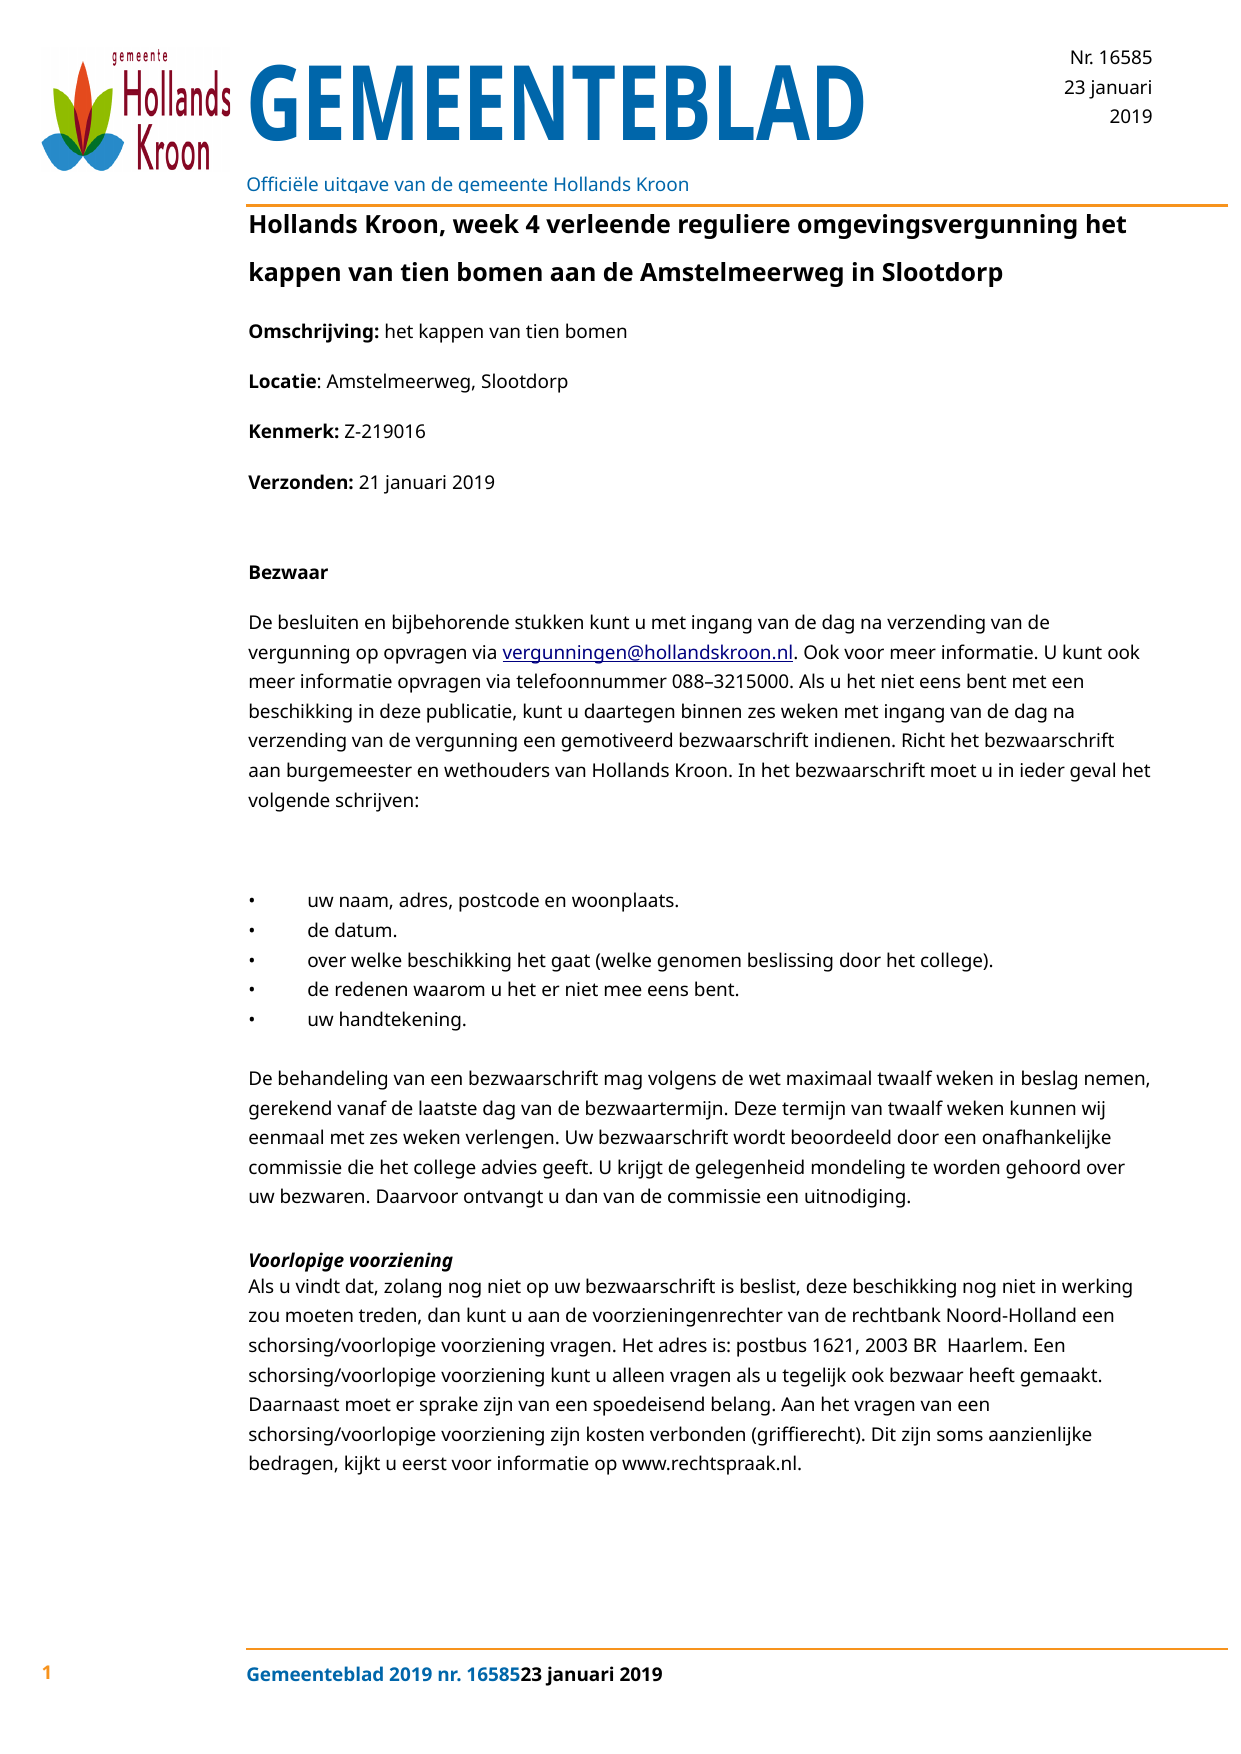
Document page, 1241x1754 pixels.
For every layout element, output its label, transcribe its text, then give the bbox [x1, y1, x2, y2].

text Hollands Kroon, week 4 verleende reguliere omgevingsvergunning het kappen van tien bomen aan de Amstelmeerweg in Slootdorp [248, 207, 1152, 288]
list de datum. [248, 917, 1152, 943]
text Bezwaar [248, 559, 1152, 584]
text Omschrijving: het kappen van tien bomen [248, 318, 1152, 344]
list over welke beschikking het gaat (welke genomen beslissing door het college). [248, 947, 1152, 972]
list de redenen waarom u het er niet mee eens bent. [248, 976, 1152, 1002]
text Kenmerk: Z-219016 [248, 419, 1152, 444]
picture [41, 47, 231, 172]
text De behandeling van een bezwaarschrift mag volgens de wet maximaal twaalf weken in beslag nemen, gerekend vanaf de laatste dag van de bezwaartermijn. Deze termijn van twaalf weken kunnen wij eenmaal met zes weken verlengen. Uw bezwaarschrift wordt beoordeeld door een onafhankelijke commissie die het college advies geeft. U krijgt de gelegenheid mondeling te worden gehoord over uw bezwaren. Daarvoor ontvangt u dan van de commissie een uitnodiging. [248, 1065, 1152, 1209]
text De besluiten en bijbehorende stukken kunt u met ingang van de dag na verzending van de vergunning op opvragen via vergunningen@hollandskroon.nl. Ook voor meer informatie. U kunt ook meer informatie opvragen via telefoonnummer 088–3215000. Als u het niet eens bent met een beschikking in deze publicatie, kunt u daartegen binnen zes weken met ingang van de dag na verzending van de vergunning een gemotiveerd bezwaarschrift indienen. Richt het bezwaarschrift aan burgemeester en wethouders van Hollands Kroon. In het bezwaarschrift moet u in ieder geval het volgende schrijven: [248, 609, 1152, 812]
text Als u vindt dat, zolang nog niet op uw bezwaarschrift is beslist, deze beschikking nog niet in werking zou moeten treden, dan kunt u aan de voorzieningenrechter van de rechtbank Noord-Holland een schorsing/voorlopige voorziening vragen. Het adres is: postbus 1621, 2003 BR Haarlem. Een schorsing/voorlopige voorziening kunt u alleen vragen als u tegelijk ook bezwaar heeft gemaakt. Daarnaast moet er sprake zijn van een spoedeisend belang. Aan het vragen van een schorsing/voorlopige voorziening zijn kosten verbonden (griffierecht). Dit zijn soms aanzienlijke bedragen, kijkt u eerst voor informatie op www.rechtspraak.nl. [248, 1273, 1152, 1476]
list uw naam, adres, postcode en woonplaats. [248, 888, 1152, 913]
text Voorlopige voorziening [248, 1247, 1152, 1273]
text Verzonden: 21 januari 2019 [248, 469, 1152, 495]
list uw handtekening. [248, 1006, 1152, 1032]
text Locatie: Amstelmeerweg, Slootdorp [248, 368, 1152, 394]
